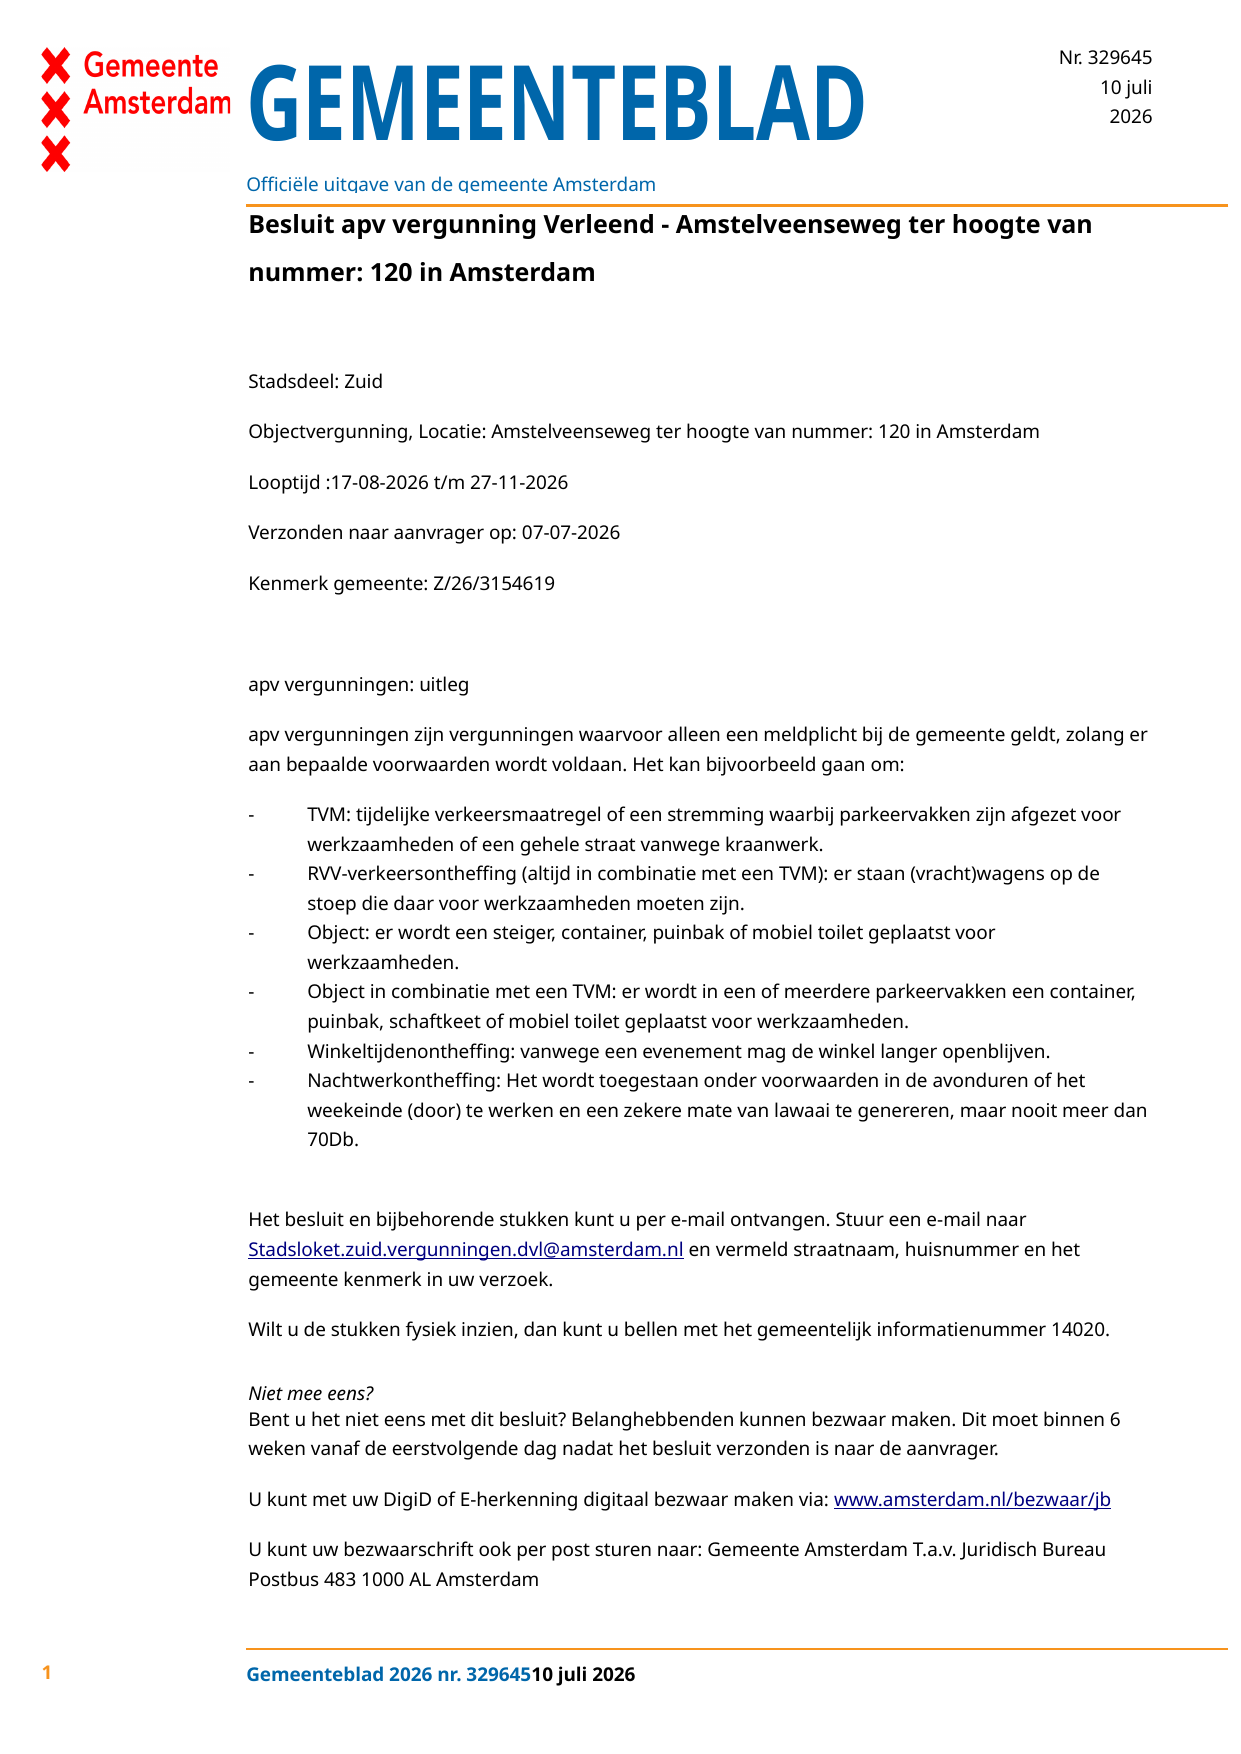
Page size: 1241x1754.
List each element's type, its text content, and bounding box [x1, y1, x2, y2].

text Objectvergunning, Locatie: Amstelveenseweg ter hoogte van nummer: 120 in Amsterdam [248, 419, 1152, 444]
text U kunt met uw DigiD of E-herkenning digitaal bezwaar maken via: www.amsterdam.nl/bezwaar/jb [248, 1486, 1152, 1512]
text Niet mee eens? [248, 1380, 1152, 1406]
text apv vergunningen zijn vergunningen waarvoor alleen een meldplicht bij de gemeente geldt, zolang er aan bepaalde voorwaarden wordt voldaan. Het kan bijvoorbeeld gaan om: [248, 721, 1152, 777]
text Stadsdeel: Zuid [248, 368, 1152, 394]
text U kunt uw bezwaarschrift ook per post sturen naar: Gemeente Amsterdam T.a.v. Juridisch Bureau Postbus 483 1000 AL Amsterdam [248, 1536, 1152, 1592]
list RVV-verkeersontheffing (altijd in combinatie met een TVM): er staan (vracht)wagens op de stoep die daar voor werkzaamheden moeten zijn. [248, 860, 1152, 916]
text Besluit apv vergunning Verleend - Amstelveenseweg ter hoogte van nummer: 120 in Amsterdam [248, 207, 1152, 288]
text Bent u het niet eens met dit besluit? Belanghebbenden kunnen bezwaar maken. Dit moet binnen 6 weken vanaf de eerstvolgende dag nadat het besluit verzonden is naar de aanvrager. [248, 1406, 1152, 1461]
list TVM: tijdelijke verkeersmaatregel of een stremming waarbij parkeervakken zijn afgezet voor werkzaamheden of een gehele straat vanwege kraanwerk. [248, 801, 1152, 857]
list Nachtwerkontheffing: Het wordt toegestaan onder voorwaarden in de avonduren of het weekeinde (door) te werken en een zekere mate van lawaai te genereren, maar nooit meer dan 70Db. [248, 1067, 1152, 1152]
text Looptijd :17-08-2026 t/m 27-11-2026 [248, 469, 1152, 495]
list Object in combinatie met een TVM: er wordt in een of meerdere parkeervakken een container, puinbak, schaftkeet of mobiel toilet geplaatst voor werkzaamheden. [248, 979, 1152, 1034]
text apv vergunningen: uitleg [248, 671, 1152, 697]
text Kenmerk gemeente: Z/26/3154619 [248, 570, 1152, 596]
text Het besluit en bijbehorende stukken kunt u per e-mail ontvangen. Stuur een e-mail naar Stadsloket.zuid.vergunningen.dvl@amsterdam.nl en vermeld straatnaam, huisnummer en het gemeente kenmerk in uw verzoek. [248, 1207, 1152, 1292]
picture [41, 47, 231, 172]
text Verzonden naar aanvrager op: 07-07-2026 [248, 519, 1152, 545]
text Wilt u de stukken fysiek inzien, dan kunt u bellen met het gemeentelijk informatienummer 14020. [248, 1316, 1152, 1342]
list Object: er wordt een steiger, container, puinbak of mobiel toilet geplaatst voor werkzaamheden. [248, 919, 1152, 975]
list Winkeltijdenontheffing: vanwege een evenement mag de winkel langer openblijven. [248, 1038, 1152, 1064]
